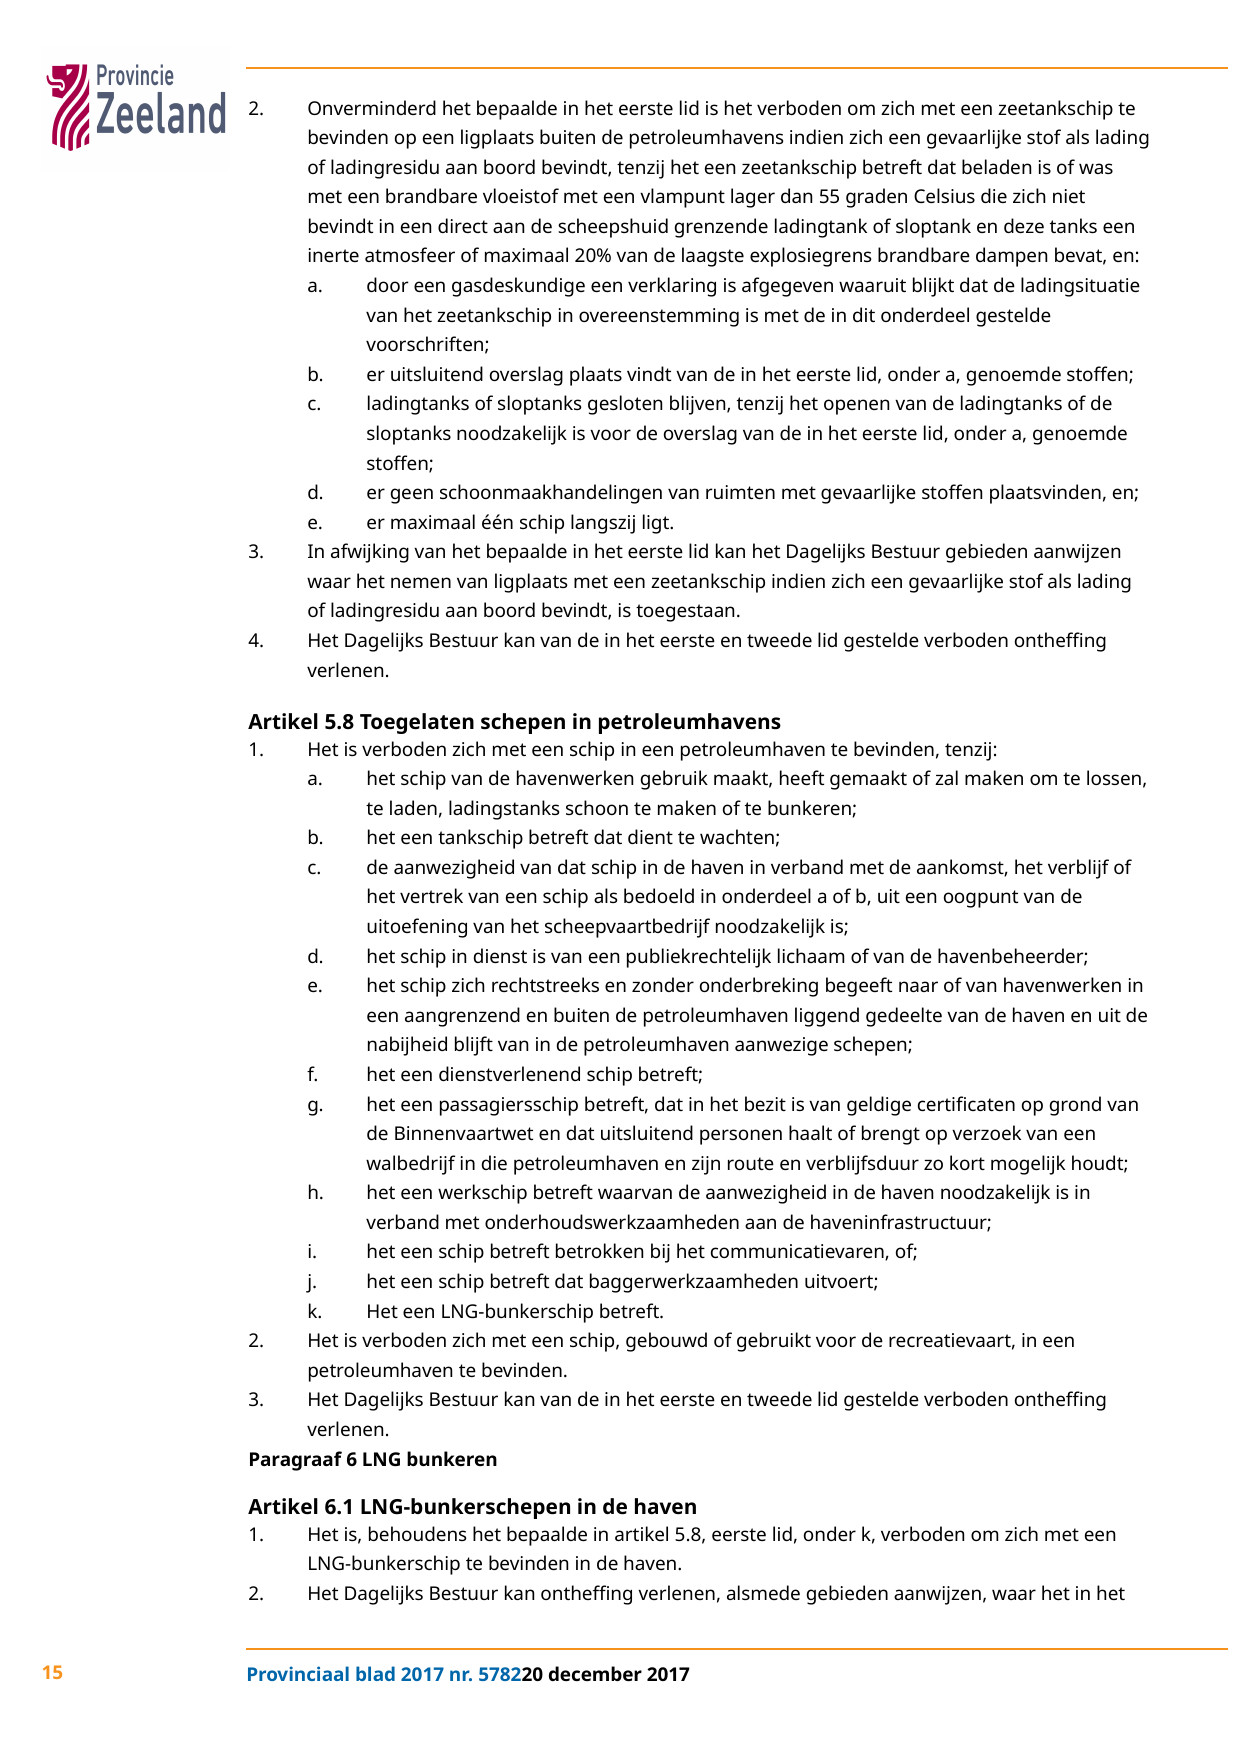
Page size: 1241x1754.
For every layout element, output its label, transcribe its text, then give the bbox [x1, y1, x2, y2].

list Het Dagelijks Bestuur kan van de in het eerste en tweede lid gestelde verboden ontheffing verlenen. [248, 627, 1152, 683]
text Paragraaf 6 LNG bunkeren [248, 1446, 1152, 1471]
list Het is, behoudens het bepaalde in artikel 5.8, eerste lid, onder k, verboden om zich met een LNG-bunkerschip te bevinden in de haven. [248, 1521, 1152, 1576]
list Het een LNG-bunkerschip betreft. [307, 1298, 1152, 1323]
list het schip van de havenwerken gebruik maakt, heeft gemaakt of zal maken om te lossen, te laden, ladingstanks schoon te maken of te bunkeren; [307, 765, 1152, 821]
list Het Dagelijks Bestuur kan van de in het eerste en tweede lid gestelde verboden ontheffing verlenen. [248, 1387, 1152, 1442]
list door een gasdeskundige een verklaring is afgegeven waaruit blijkt dat de ladingsituatie van het zeetankschip in overeenstemming is met de in dit onderdeel gestelde voorschriften; [307, 272, 1152, 357]
list er uitsluitend overslag plaats vindt van de in het eerste lid, onder a, genoemde stoffen; [307, 361, 1152, 387]
list In afwijking van het bepaalde in het eerste lid kan het Dagelijks Bestuur gebieden aanwijzen waar het nemen van ligplaats met een zeetankschip indien zich een gevaarlijke stof als lading of ladingresidu aan boord bevindt, is toegestaan. [248, 538, 1152, 623]
list het een tankschip betreft dat dient te wachten; [307, 824, 1152, 850]
list er maximaal één schip langszij ligt. [307, 509, 1152, 535]
list het een schip betreft betrokken bij het communicatievaren, of; [307, 1239, 1152, 1264]
list het schip in dienst is van een publiekrechtelijk lichaam of van de havenbeheerder; [307, 943, 1152, 968]
list ladingtanks of sloptanks gesloten blijven, tenzij het openen van de ladingtanks of de sloptanks noodzakelijk is voor de overslag van de in het eerste lid, onder a, genoemde stoffen; [307, 391, 1152, 476]
list het een schip betreft dat baggerwerkzaamheden uitvoert; [307, 1268, 1152, 1294]
text Artikel 5.8 Toegelaten schepen in petroleumhavens [248, 707, 1152, 736]
picture [41, 47, 231, 172]
list het een werkschip betreft waarvan de aanwezigheid in de haven noodzakelijk is in verband met onderhoudswerkzaamheden aan de haveninfrastructuur; [307, 1179, 1152, 1235]
list er geen schoonmaakhandelingen van ruimten met gevaarlijke stoffen plaatsvinden, en; [307, 479, 1152, 505]
list Het Dagelijks Bestuur kan ontheffing verlenen, alsmede gebieden aanwijzen, waar het in het [248, 1580, 1152, 1606]
list Onverminderd het bepaalde in het eerste lid is het verboden om zich met een zeetankschip te bevinden op een ligplaats buiten de petroleumhavens indien zich een gevaarlijke stof als lading of ladingresidu aan boord bevindt, tenzij het een zeetankschip betreft dat beladen is of was met een brandbare vloeistof met een vlampunt lager dan 55 graden Celsius die zich niet bevindt in een direct aan de scheepshuid grenzende ladingtank of sloptank en deze tanks een inerte atmosfeer of maximaal 20% van de laagste explosiegrens brandbare dampen bevat, en: [248, 95, 1152, 268]
list Het is verboden zich met een schip, gebouwd of gebruikt voor de recreatievaart, in een petroleumhaven te bevinden. [248, 1327, 1152, 1383]
list het schip zich rechtstreeks en zonder onderbreking begeeft naar of van havenwerken in een aangrenzend en buiten de petroleumhaven liggend gedeelte van de haven en uit de nabijheid blijft van in de petroleumhaven aanwezige schepen; [307, 972, 1152, 1057]
list het een dienstverlenend schip betreft; [307, 1061, 1152, 1087]
list het een passagiersschip betreft, dat in het bezit is van geldige certificaten op grond van de Binnenvaartwet en dat uitsluitend personen haalt of brengt op verzoek van een walbedrijf in die petroleumhaven en zijn route en verblijfsduur zo kort mogelijk houdt; [307, 1091, 1152, 1176]
text Artikel 6.1 LNG-bunkerschepen in de haven [248, 1492, 1152, 1521]
list Het is verboden zich met een schip in een petroleumhaven te bevinden, tenzij: [248, 736, 1152, 761]
list de aanwezigheid van dat schip in de haven in verband met de aankomst, het verblijf of het vertrek van een schip als bedoeld in onderdeel a of b, uit een oogpunt van de uitoefening van het scheepvaartbedrijf noodzakelijk is; [307, 854, 1152, 939]
